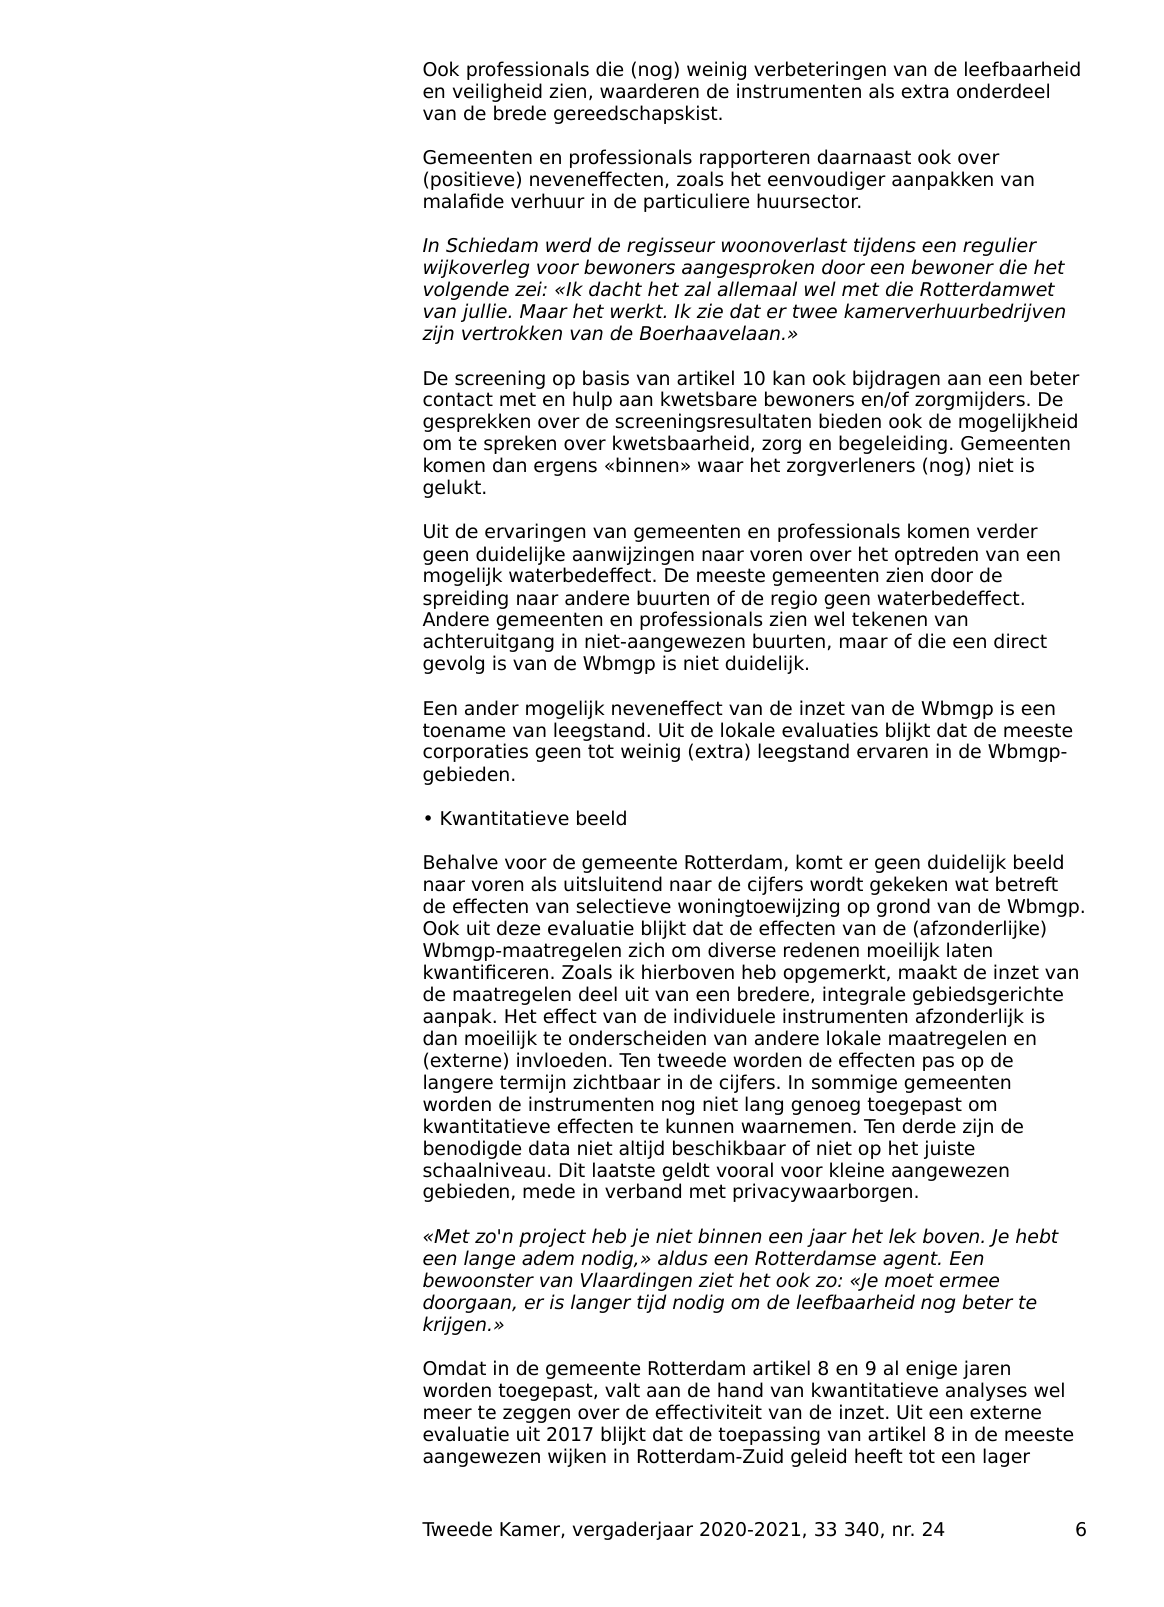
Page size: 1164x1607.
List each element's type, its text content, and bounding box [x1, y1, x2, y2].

text In Schiedam werd de regisseur woonoverlast tijdens een regulier wijkoverleg voor bewoners aangesproken door een bewoner die het volgende zei: «Ik dacht het zal allemaal wel met die Rotterdamwet van jullie. Maar het werkt. Ik zie dat er twee kamerverhuurbedrijven zijn vertrokken van de Boerhaavelaan.» [422, 235, 1087, 345]
text Gemeenten en professionals rapporteren daarnaast ook over (positieve) neveneffecten, zoals het eenvoudiger aanpakken van malafide verhuur in de particuliere huursector. [422, 147, 1087, 213]
subtitle • Kwantitatieve beeld [422, 808, 1087, 829]
text Uit de ervaringen van gemeenten en professionals komen verder geen duidelijke aanwijzingen naar voren over het optreden van een mogelijk waterbedeffect. De meeste gemeenten zien door de spreiding naar andere buurten of de regio geen waterbedeffect. Andere gemeenten en professionals zien wel tekenen van achteruitgang in niet-aangewezen buurten, maar of die een direct gevolg is van de Wbmgp is niet duidelijk. [422, 521, 1087, 675]
text Omdat in de gemeente Rotterdam artikel 8 en 9 al enige jaren worden toegepast, valt aan de hand van kwantitatieve analyses wel meer te zeggen over de effectiviteit van de inzet. Uit een externe evaluatie uit 2017 blijkt dat de toepassing van artikel 8 in de meeste aangewezen wijken in Rotterdam-Zuid geleid heeft tot een lager [422, 1358, 1087, 1468]
text Een ander mogelijk neveneffect van de inzet van de Wbmgp is een toename van leegstand. Uit de lokale evaluaties blijkt dat de meeste corporaties geen tot weinig (extra) leegstand ervaren in de Wbmgp-gebieden. [422, 697, 1087, 785]
text De screening op basis van artikel 10 kan ook bijdragen aan een beter contact met en hulp aan kwetsbare bewoners en/of zorgmijders. De gesprekken over de screeningsresultaten bieden ook de mogelijkheid om te spreken over kwetsbaarheid, zorg en begeleiding. Gemeenten komen dan ergens «binnen» waar het zorgverleners (nog) niet is gelukt. [422, 367, 1087, 499]
text Ook professionals die (nog) weinig verbeteringen van de leefbaarheid en veiligheid zien, waarderen de instrumenten als extra onderdeel van de brede gereedschapskist. [422, 59, 1087, 125]
text «Met zo'n project heb je niet binnen een jaar het lek boven. Je hebt een lange adem nodig,» aldus een Rotterdamse agent. Een bewoonster van Vlaardingen ziet het ook zo: «Je moet ermee doorgaan, er is langer tijd nodig om de leefbaarheid nog beter te krijgen.» [422, 1226, 1087, 1336]
text Behalve voor de gemeente Rotterdam, komt er geen duidelijk beeld naar voren als uitsluitend naar de cijfers wordt gekeken wat betreft de effecten van selectieve woningtoewijzing op grond van de Wbmgp. Ook uit deze evaluatie blijkt dat de effecten van de (afzonderlijke) Wbmgp-maatregelen zich om diverse redenen moeilijk laten kwantificeren. Zoals ik hierboven heb opgemerkt, maakt de inzet van de maatregelen deel uit van een bredere, integrale gebiedsgerichte aanpak. Het effect van de individuele instrumenten afzonderlijk is dan moeilijk te onderscheiden van andere lokale maatregelen en (externe) invloeden. Ten tweede worden de effecten pas op de langere termijn zichtbaar in de cijfers. In sommige gemeenten worden de instrumenten nog niet lang genoeg toegepast om kwantitatieve effecten te kunnen waarnemen. Ten derde zijn de benodigde data niet altijd beschikbaar of niet op het juiste schaalniveau. Dit laatste geldt vooral voor kleine aangewezen gebieden, mede in verband met privacywaarborgen. [422, 852, 1087, 1203]
